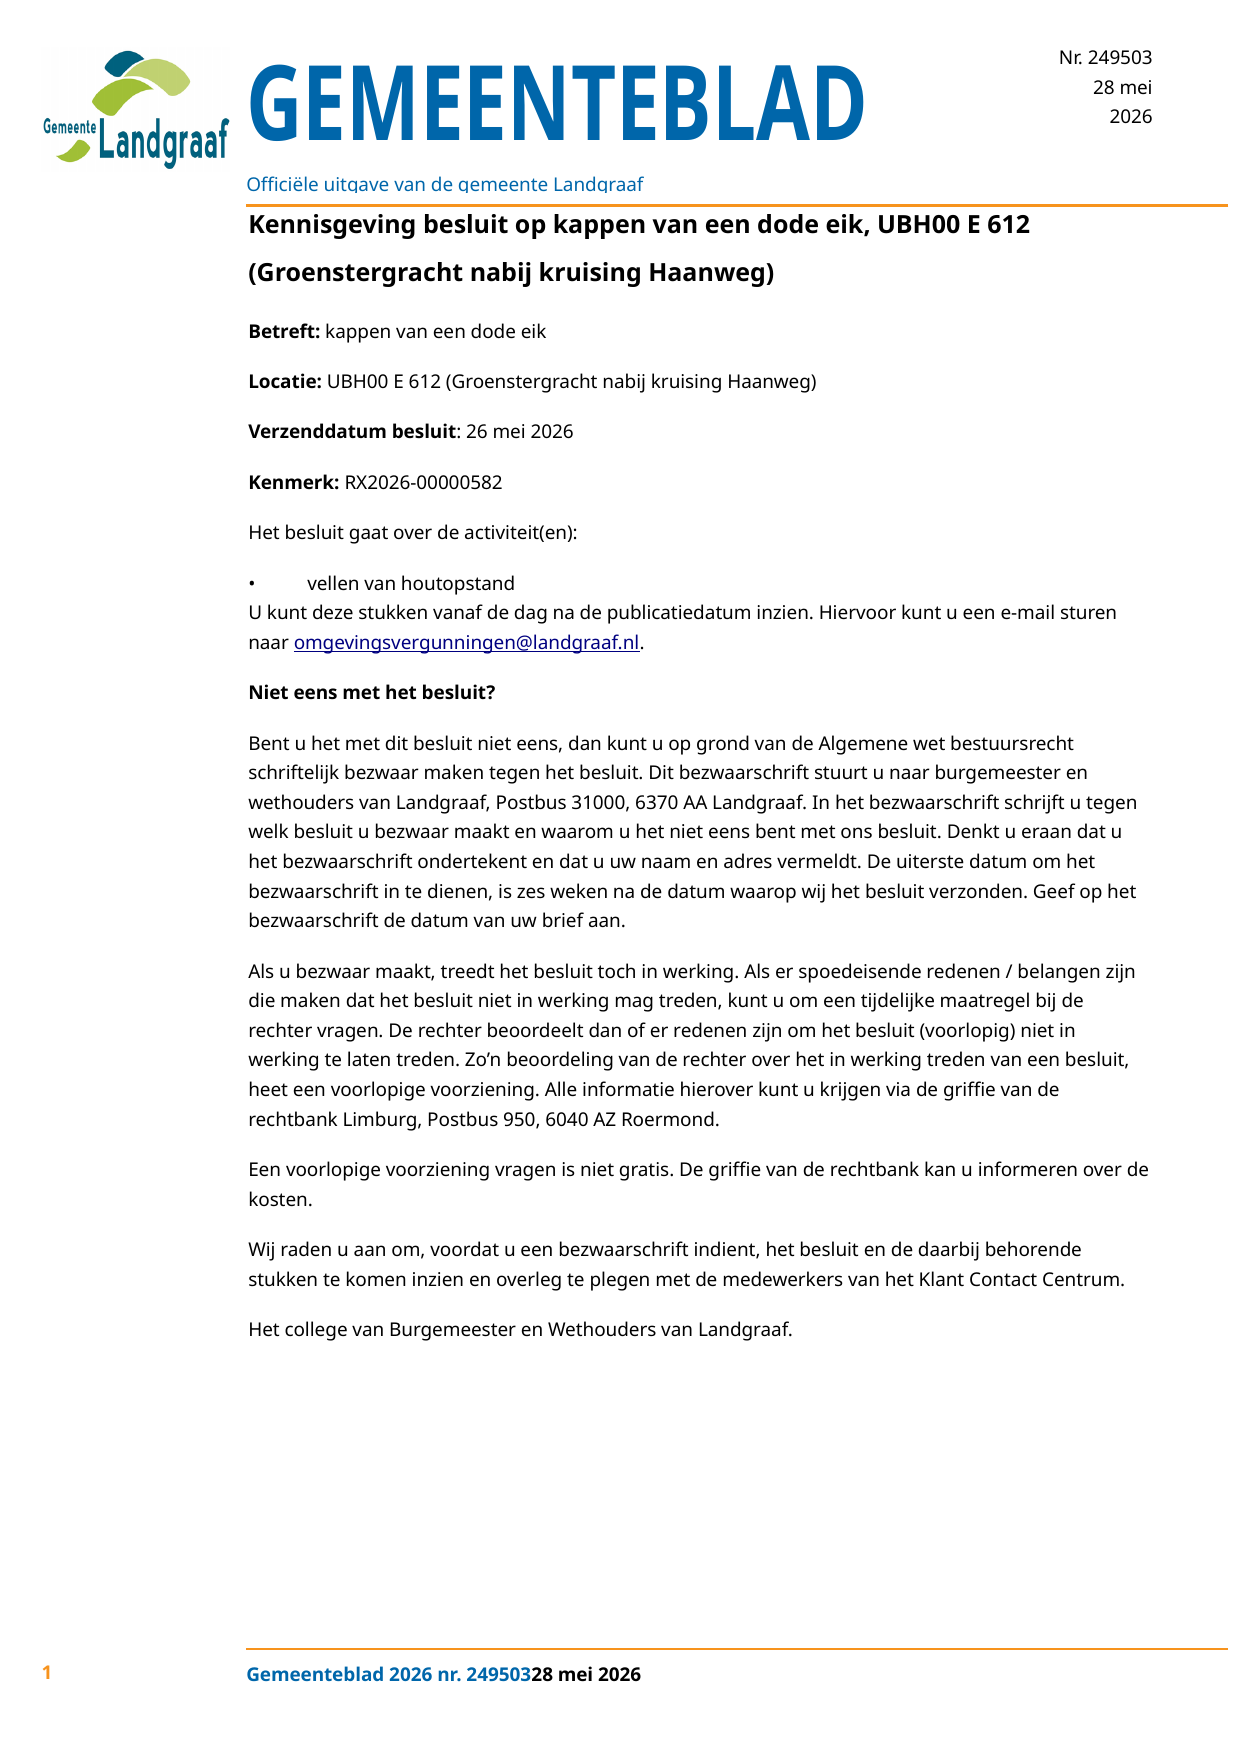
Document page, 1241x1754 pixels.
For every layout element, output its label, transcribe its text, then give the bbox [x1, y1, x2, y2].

text Locatie: UBH00 E 612 (Groenstergracht nabij kruising Haanweg) [248, 368, 1152, 394]
text Het besluit gaat over de activiteit(en): [248, 519, 1152, 545]
text Betreft: kappen van een dode eik [248, 318, 1152, 344]
text Een voorlopige voorziening vragen is niet gratis. De griffie van de rechtbank kan u informeren over de kosten. [248, 1156, 1152, 1212]
text Verzenddatum besluit: 26 mei 2026 [248, 419, 1152, 444]
text Als u bezwaar maakt, treedt het besluit toch in werking. Als er spoedeisende redenen / belangen zijn die maken dat het besluit niet in werking mag treden, kunt u om een tijdelijke maatregel bij de rechter vragen. De rechter beoordeelt dan of er redenen zijn om het besluit (voorlopig) niet in werking te laten treden. Zo’n beoordeling van de rechter over het in werking treden van een besluit, heet een voorlopige voorziening. Alle informatie hierover kunt u krijgen via de griffie van de rechtbank Limburg, Postbus 950, 6040 AZ Roermond. [248, 958, 1152, 1132]
text Kennisgeving besluit op kappen van een dode eik, UBH00 E 612 (Groenstergracht nabij kruising Haanweg) [248, 207, 1152, 288]
text Niet eens met het besluit? [248, 679, 1152, 705]
picture [41, 47, 231, 172]
text Bent u het met dit besluit niet eens, dan kunt u op grond van de Algemene wet bestuursrecht schriftelijk bezwaar maken tegen het besluit. Dit bezwaarschrift stuurt u naar burgemeester en wethouders van Landgraaf, Postbus 31000, 6370 AA Landgraaf. In het bezwaarschrift schrijft u tegen welk besluit u bezwaar maakt en waarom u het niet eens bent met ons besluit. Denkt u eraan dat u het bezwaarschrift ondertekent en dat u uw naam en adres vermeldt. De uiterste datum om het bezwaarschrift in te dienen, is zes weken na de datum waarop wij het besluit verzonden. Geef op het bezwaarschrift de datum van uw brief aan. [248, 730, 1152, 933]
text Het college van Burgemeester en Wethouders van Landgraaf. [248, 1316, 1152, 1342]
text Wij raden u aan om, voordat u een bezwaarschrift indient, het besluit en de daarbij behorende stukken te komen inzien en overleg te plegen met de medewerkers van het Klant Contact Centrum. [248, 1236, 1152, 1292]
text U kunt deze stukken vanaf de dag na de publicatiedatum inzien. Hiervoor kunt u een e-mail sturen naar omgevingsvergunningen@landgraaf.nl. [248, 599, 1152, 655]
text Kenmerk: RX2026-00000582 [248, 469, 1152, 495]
list vellen van houtopstand [248, 570, 1152, 596]
